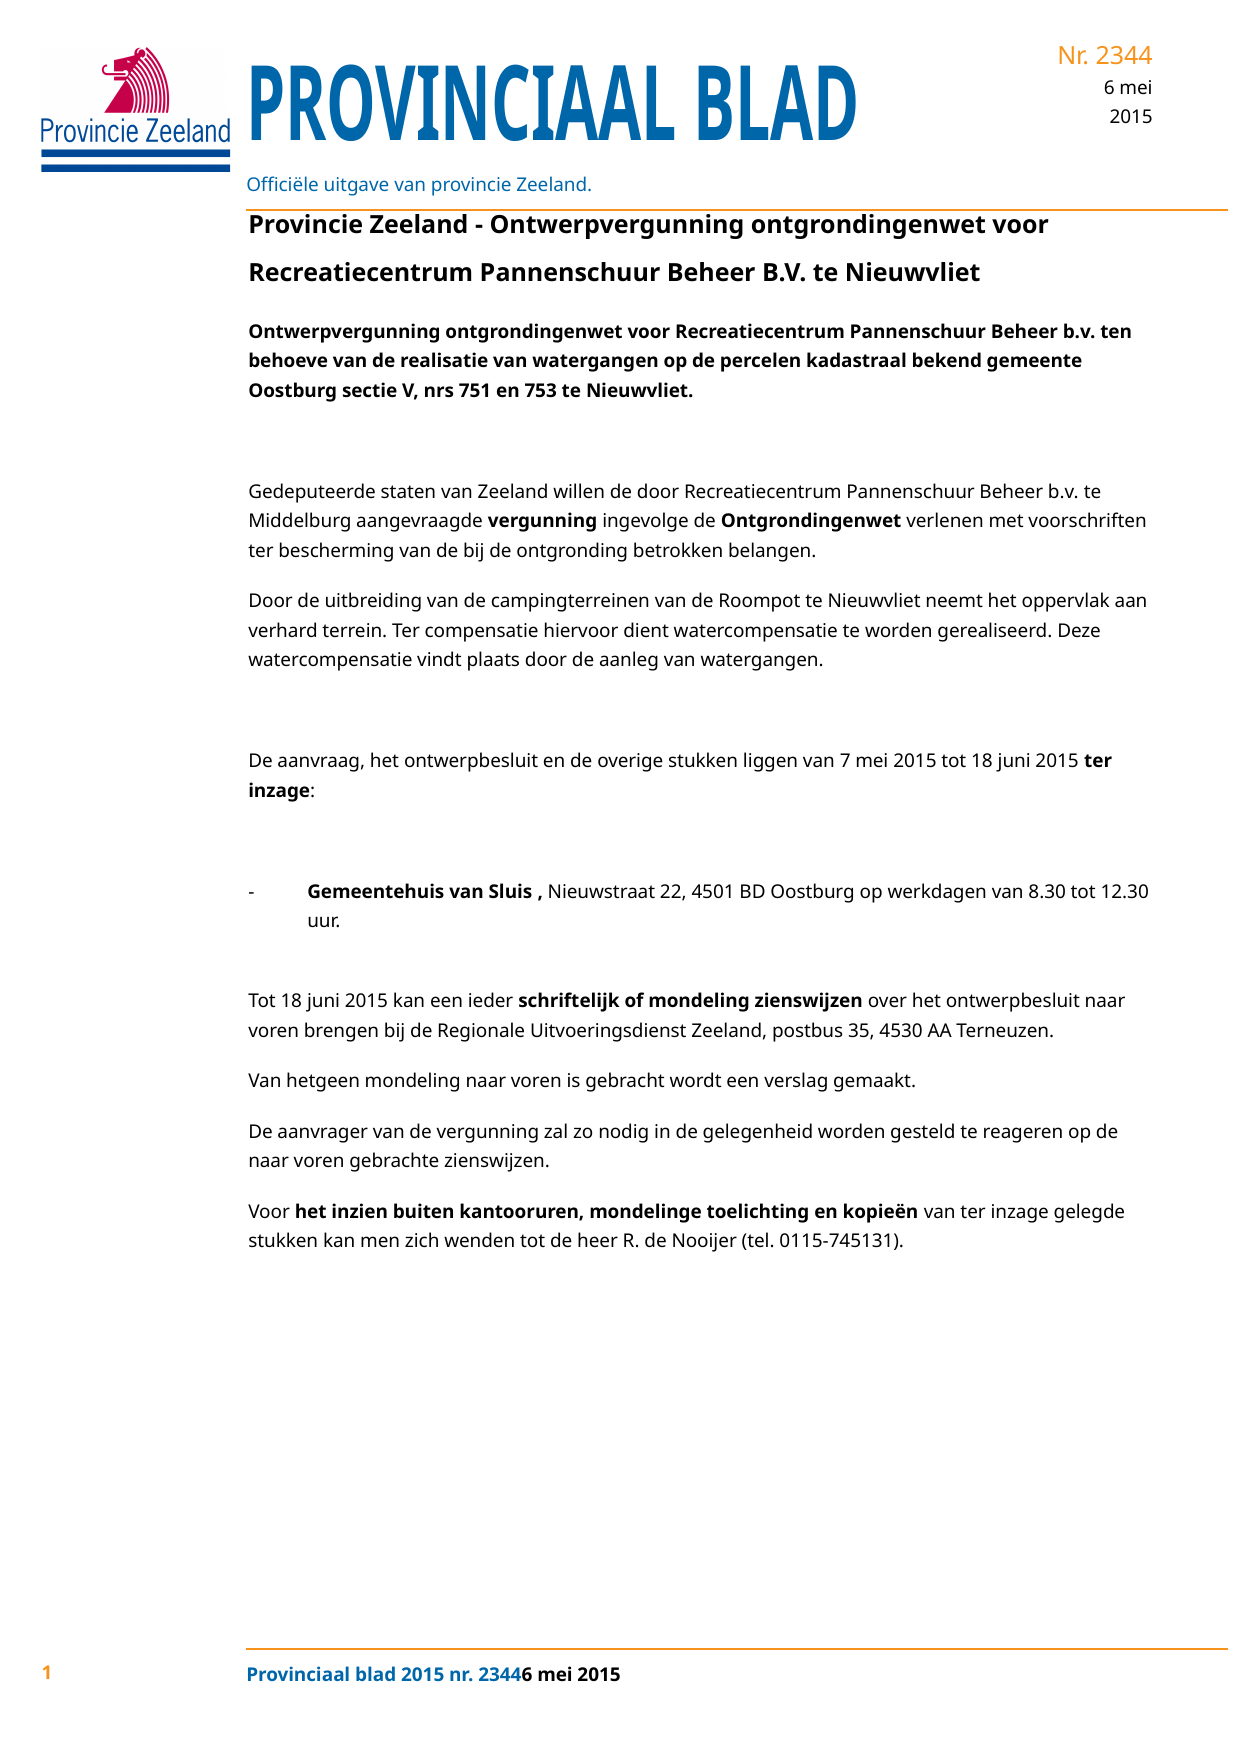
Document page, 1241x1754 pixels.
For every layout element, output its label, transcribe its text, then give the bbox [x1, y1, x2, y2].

text Tot 18 juni 2015 kan een ieder schriftelijk of mondeling zienswijzen over het ontwerpbesluit naar voren brengen bij de Regionale Uitvoeringsdienst Zeeland, postbus 35, 4530 AA Terneuzen. [248, 987, 1152, 1043]
list Gemeentehuis van Sluis , Nieuwstraat 22, 4501 BD Oostburg op werkdagen van 8.30 tot 12.30 uur. [248, 878, 1152, 933]
text Provincie Zeeland - Ontwerpvergunning ontgrondingenwet voor Recreatiecentrum Pannenschuur Beheer B.V. te Nieuwvliet [248, 211, 1152, 288]
text De aanvrager van de vergunning zal zo nodig in de gelegenheid worden gesteld te reageren op de naar voren gebrachte zienswijzen. [248, 1118, 1152, 1173]
text De aanvraag, het ontwerpbesluit en de overige stukken liggen van 7 mei 2015 tot 18 juni 2015 ter inzage: [248, 747, 1152, 803]
text Voor het inzien buiten kantooruren, mondelinge toelichting en kopieën van ter inzage gelegde stukken kan men zich wenden tot de heer R. de Nooijer (tel. 0115-745131). [248, 1198, 1152, 1253]
text Door de uitbreiding van de campingterreinen van de Roompot te Nieuwvliet neemt het oppervlak aan verhard terrein. Ter compensatie hiervoor dient watercompensatie te worden gerealiseerd. Deze watercompensatie vindt plaats door de aanleg van watergangen. [248, 587, 1152, 672]
text Van hetgeen mondeling naar voren is gebracht wordt een verslag gemaakt. [248, 1067, 1152, 1093]
text Gedeputeerde staten van Zeeland willen de door Recreatiecentrum Pannenschuur Beheer b.v. te Middelburg aangevraagde vergunning ingevolge de Ontgrondingenwet verlenen met voorschriften ter bescherming van de bij de ontgronding betrokken belangen. [248, 478, 1152, 563]
picture [41, 47, 231, 172]
text Ontwerpvergunning ontgrondingenwet voor Recreatiecentrum Pannenschuur Beheer b.v. ten behoeve van de realisatie van watergangen op de percelen kadastraal bekend gemeente Oostburg sectie V, nrs 751 en 753 te Nieuwvliet. [248, 318, 1152, 403]
